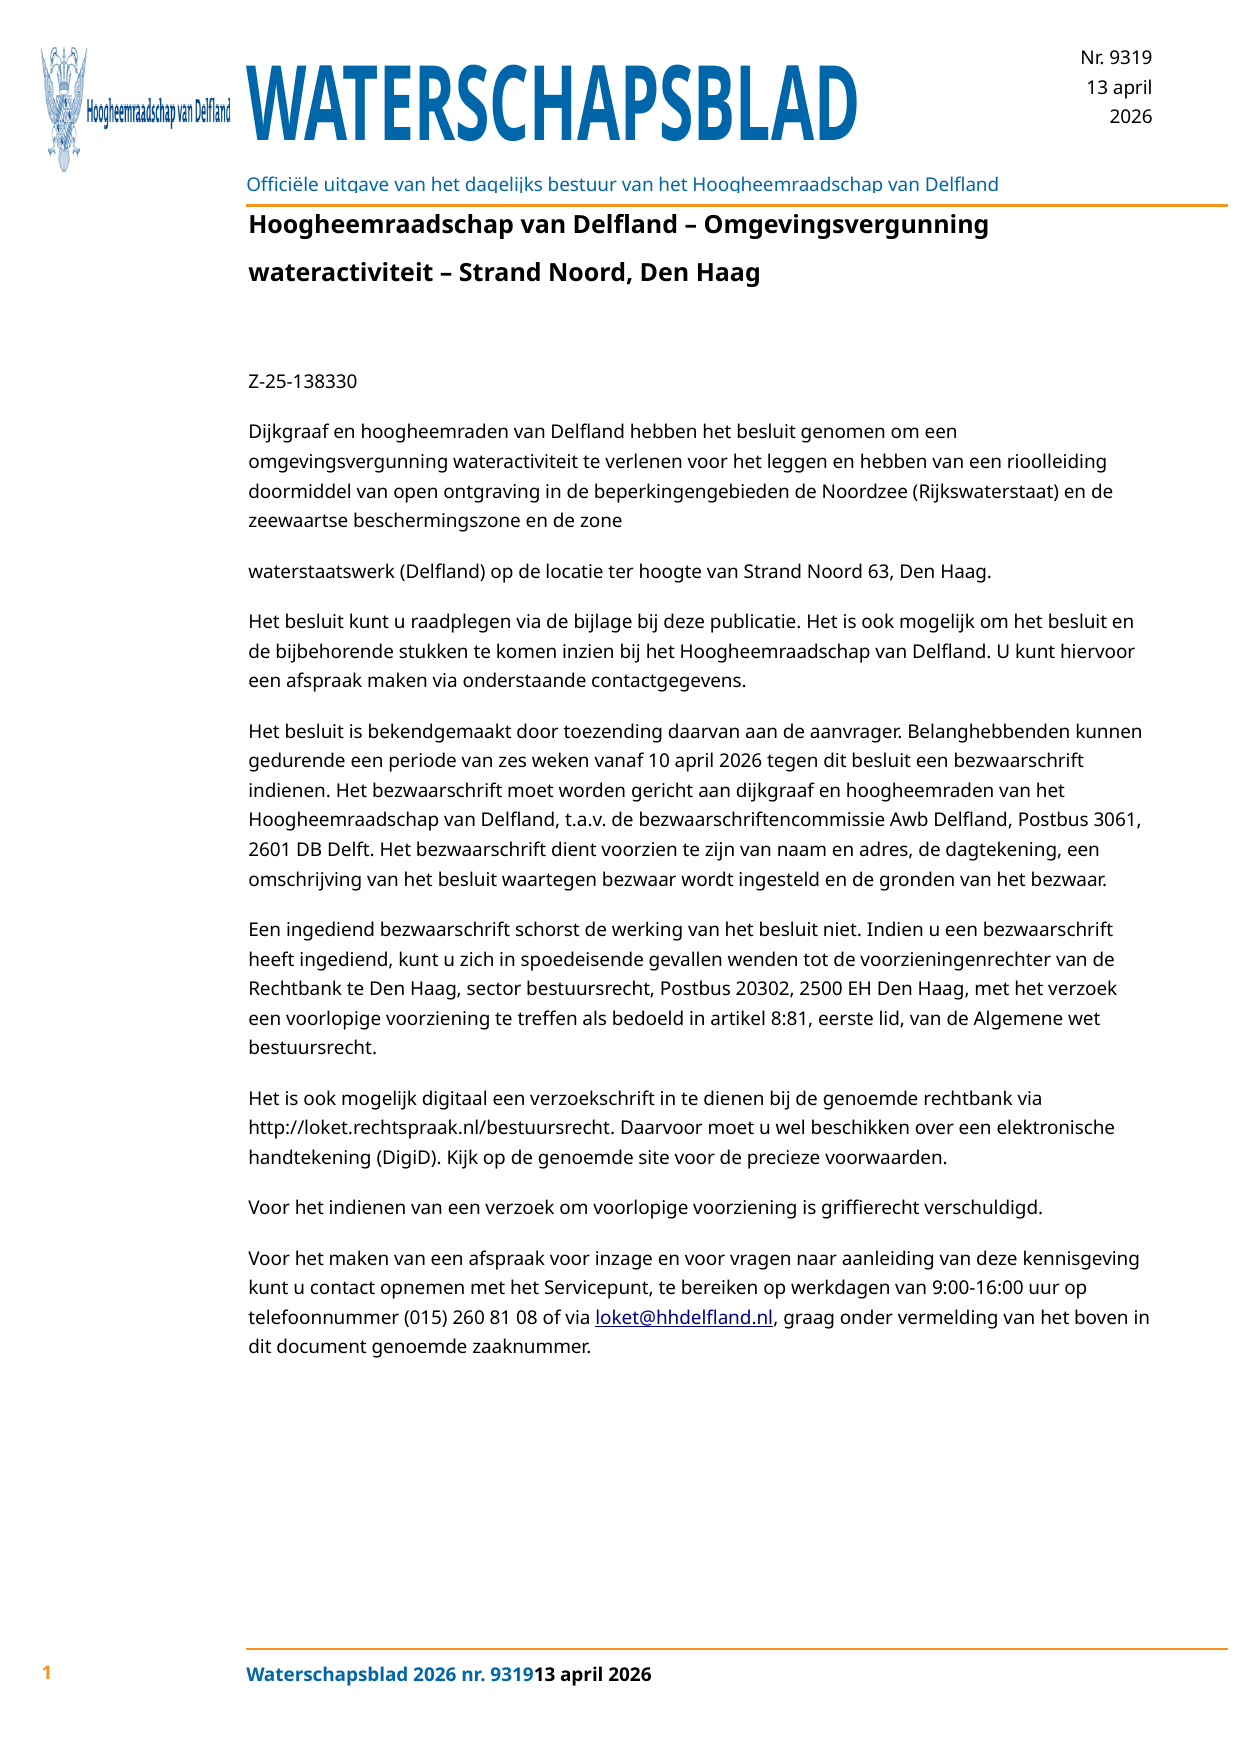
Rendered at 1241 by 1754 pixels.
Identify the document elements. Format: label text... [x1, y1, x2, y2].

picture [41, 47, 231, 172]
text Het besluit is bekendgemaakt door toezending daarvan aan de aanvrager. Belanghebbenden kunnen gedurende een periode van zes weken vanaf 10 april 2026 tegen dit besluit een bezwaarschrift indienen. Het bezwaarschrift moet worden gericht aan dijkgraaf en hoogheemraden van het Hoogheemraadschap van Delfland, t.a.v. de bezwaarschriftencommissie Awb Delfland, Postbus 3061, 2601 DB Delft. Het bezwaarschrift dient voorzien te zijn van naam en adres, de dagtekening, een omschrijving van het besluit waartegen bezwaar wordt ingesteld en de gronden van het bezwaar. [248, 718, 1152, 892]
text Het besluit kunt u raadplegen via de bijlage bij deze publicatie. Het is ook mogelijk om het besluit en de bijbehorende stukken te komen inzien bij het Hoogheemraadschap van Delfland. U kunt hiervoor een afspraak maken via onderstaande contactgegevens. [248, 608, 1152, 693]
text Dijkgraaf en hoogheemraden van Delfland hebben het besluit genomen om een omgevingsvergunning wateractiviteit te verlenen voor het leggen en hebben van een rioolleiding doormiddel van open ontgraving in de beperkingengebieden de Noordzee (Rijkswaterstaat) en de zeewaartse beschermingszone en de zone [248, 419, 1152, 533]
text Het is ook mogelijk digitaal een verzoekschrift in te dienen bij de genoemde rechtbank via http://loket.rechtspraak.nl/bestuursrecht. Daarvoor moet u wel beschikken over een elektronische handtekening (DigiD). Kijk op de genoemde site voor de precieze voorwaarden. [248, 1085, 1152, 1170]
text Voor het indienen van een verzoek om voorlopige voorziening is griffierecht verschuldigd. [248, 1194, 1152, 1220]
text Hoogheemraadschap van Delfland – Omgevingsvergunning wateractiviteit – Strand Noord, Den Haag [248, 207, 1152, 288]
text waterstaatswerk (Delfland) op de locatie ter hoogte van Strand Noord 63, Den Haag. [248, 558, 1152, 584]
text Een ingediend bezwaarschrift schorst de werking van het besluit niet. Indien u een bezwaarschrift heeft ingediend, kunt u zich in spoedeisende gevallen wenden tot de voorzieningenrechter van de Rechtbank te Den Haag, sector bestuursrecht, Postbus 20302, 2500 EH Den Haag, met het verzoek een voorlopige voorziening te treffen als bedoeld in artikel 8:81, eerste lid, van de Algemene wet bestuursrecht. [248, 916, 1152, 1060]
text Z-25-138330 [248, 368, 1152, 394]
text Voor het maken van een afspraak voor inzage en voor vragen naar aanleiding van deze kennisgeving kunt u contact opnemen met het Servicepunt, te bereiken op werkdagen van 9:00-16:00 uur op telefoonnummer (015) 260 81 08 of via loket@hhdelfland.nl, graag onder vermelding van het boven in dit document genoemde zaaknummer. [248, 1245, 1152, 1359]
